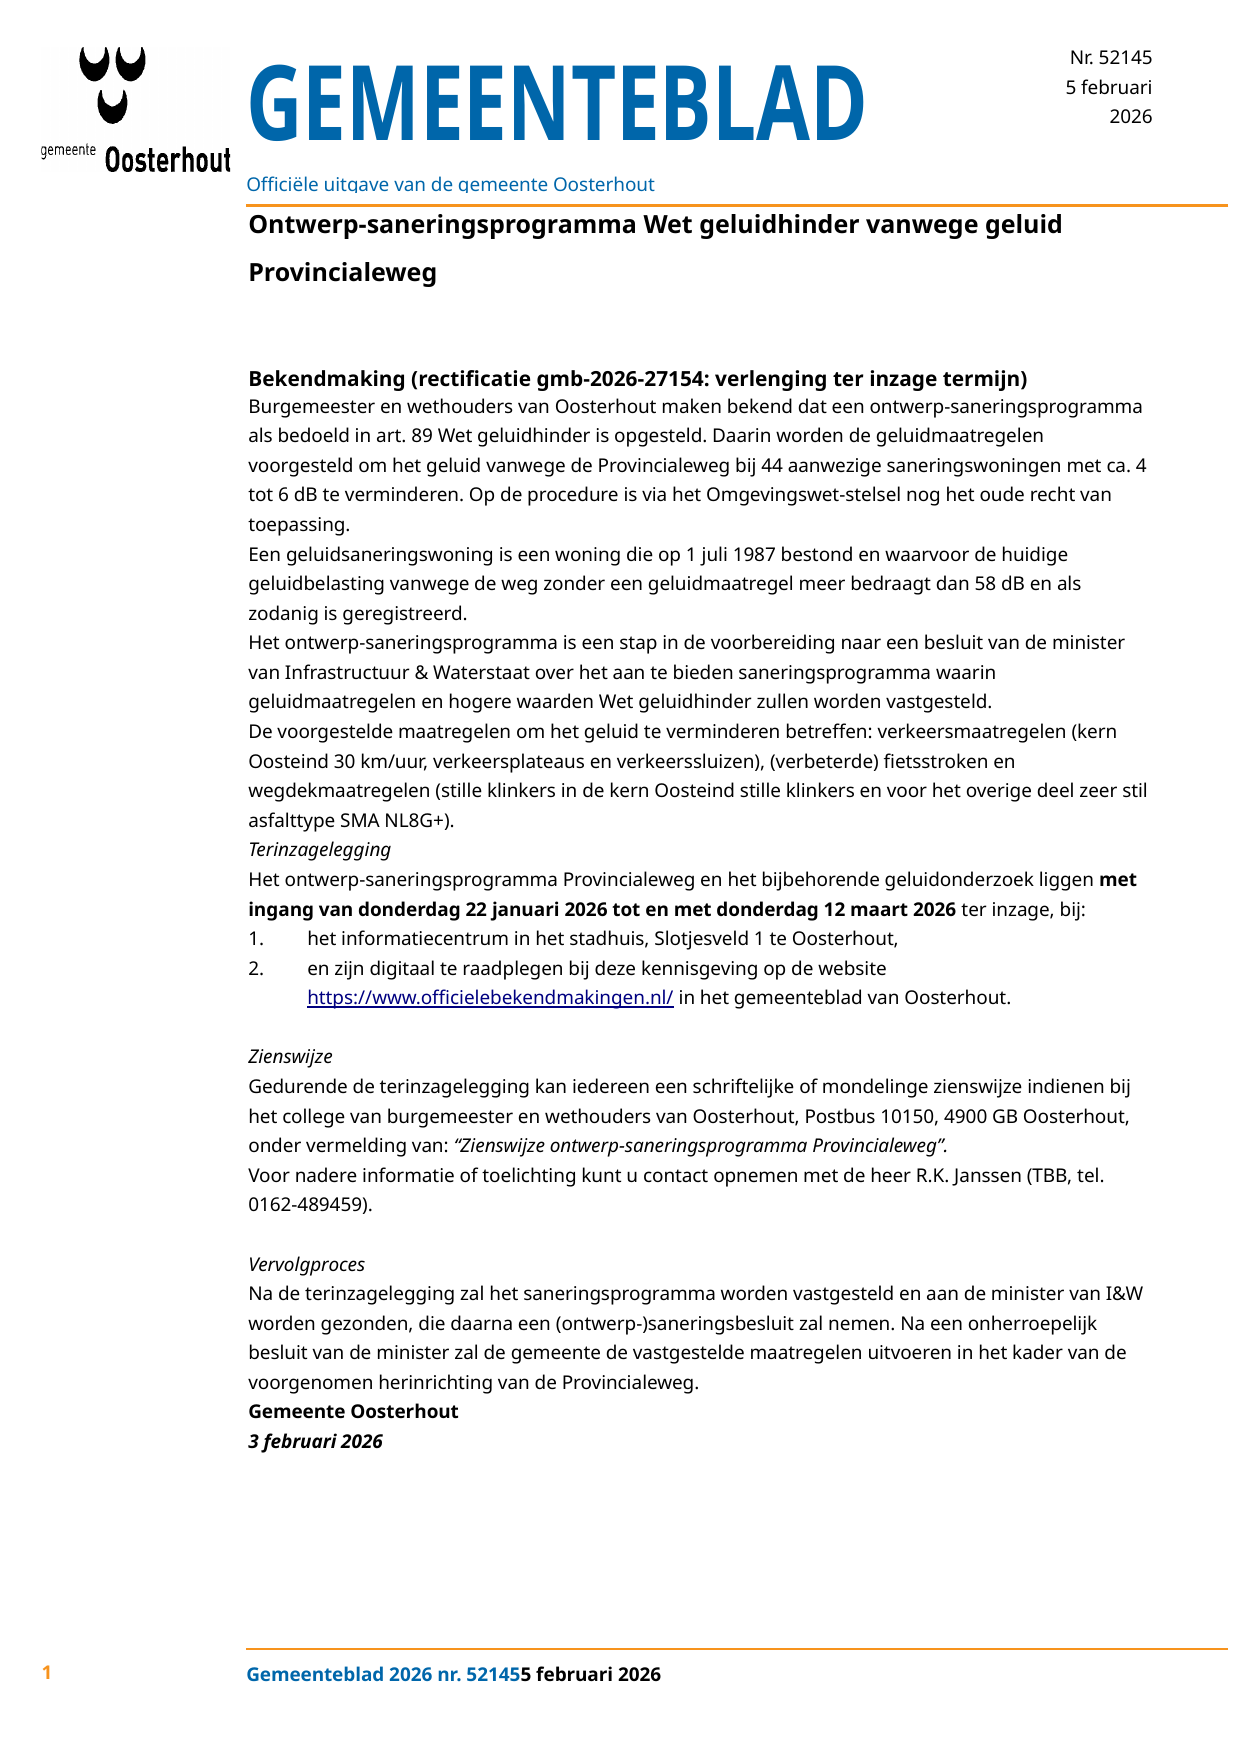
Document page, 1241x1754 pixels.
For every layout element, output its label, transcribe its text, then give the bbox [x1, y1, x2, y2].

text Ontwerp-saneringsprogramma Wet geluidhinder vanwege geluid Provincialeweg [248, 207, 1152, 288]
text Vervolgproces [248, 1251, 1152, 1277]
text Een geluidsaneringswoning is een woning die op 1 juli 1987 bestond en waarvoor de huidige geluidbelasting vanwege de weg zonder een geluidmaatregel meer bedraagt dan 58 dB en als zodanig is geregistreerd. [248, 541, 1152, 626]
text Het ontwerp-saneringsprogramma Provincialeweg en het bijbehorende geluidonderzoek liggen met ingang van donderdag 22 januari 2026 tot en met donderdag 12 maart 2026 ter inzage, bij: [248, 866, 1152, 922]
list en zijn digitaal te raadplegen bij deze kennisgeving op de website https://www.officielebekendmakingen.nl/ in het gemeenteblad van Oosterhout. [248, 955, 1152, 1010]
text Zienswijze [248, 1044, 1152, 1069]
text Voor nadere informatie of toelichting kunt u contact opnemen met de heer R.K. Janssen (TBB, tel. 0162-489459). [248, 1162, 1152, 1217]
picture [41, 47, 231, 172]
text Bekendmaking (rectificatie gmb-2026-27154: verlenging ter inzage termijn) [248, 364, 1152, 393]
list het informatiecentrum in het stadhuis, Slotjesveld 1 te Oosterhout, [248, 925, 1152, 951]
text Burgemeester en wethouders van Oosterhout maken bekend dat een ontwerp-saneringsprogramma als bedoeld in art. 89 Wet geluidhinder is opgesteld. Daarin worden de geluidmaatregelen voorgesteld om het geluid vanwege de Provincialeweg bij 44 aanwezige saneringswoningen met ca. 4 tot 6 dB te verminderen. Op de procedure is via het Omgevingswet-stelsel nog het oude recht van toepassing. [248, 393, 1152, 537]
text Terinzagelegging [248, 837, 1152, 862]
text Het ontwerp-saneringsprogramma is een stap in de voorbereiding naar een besluit van de minister van Infrastructuur & Waterstaat over het aan te bieden saneringsprogramma waarin geluidmaatregelen en hogere waarden Wet geluidhinder zullen worden vastgesteld. [248, 629, 1152, 714]
text Na de terinzagelegging zal het saneringsprogramma worden vastgesteld en aan de minister van I&W worden gezonden, die daarna een (ontwerp-)saneringsbesluit zal nemen. Na een onherroepelijk besluit van de minister zal de gemeente de vastgestelde maatregelen uitvoeren in het kader van de voorgenomen herinrichting van de Provincialeweg. [248, 1280, 1152, 1395]
text Gemeente Oosterhout [248, 1399, 1152, 1424]
text Gedurende de terinzagelegging kan iedereen een schriftelijke of mondelinge zienswijze indienen bij het college van burgemeester en wethouders van Oosterhout, Postbus 10150, 4900 GB Oosterhout, onder vermelding van: “Zienswijze ontwerp-saneringsprogramma Provincialeweg”. [248, 1073, 1152, 1158]
text 3 februari 2026 [248, 1428, 1152, 1454]
text De voorgestelde maatregelen om het geluid te verminderen betreffen: verkeersmaatregelen (kern Oosteind 30 km/uur, verkeersplateaus en verkeerssluizen), (verbeterde) fietsstroken en wegdekmaatregelen (stille klinkers in de kern Oosteind stille klinkers en voor het overige deel zeer stil asfalttype SMA NL8G+). [248, 718, 1152, 833]
